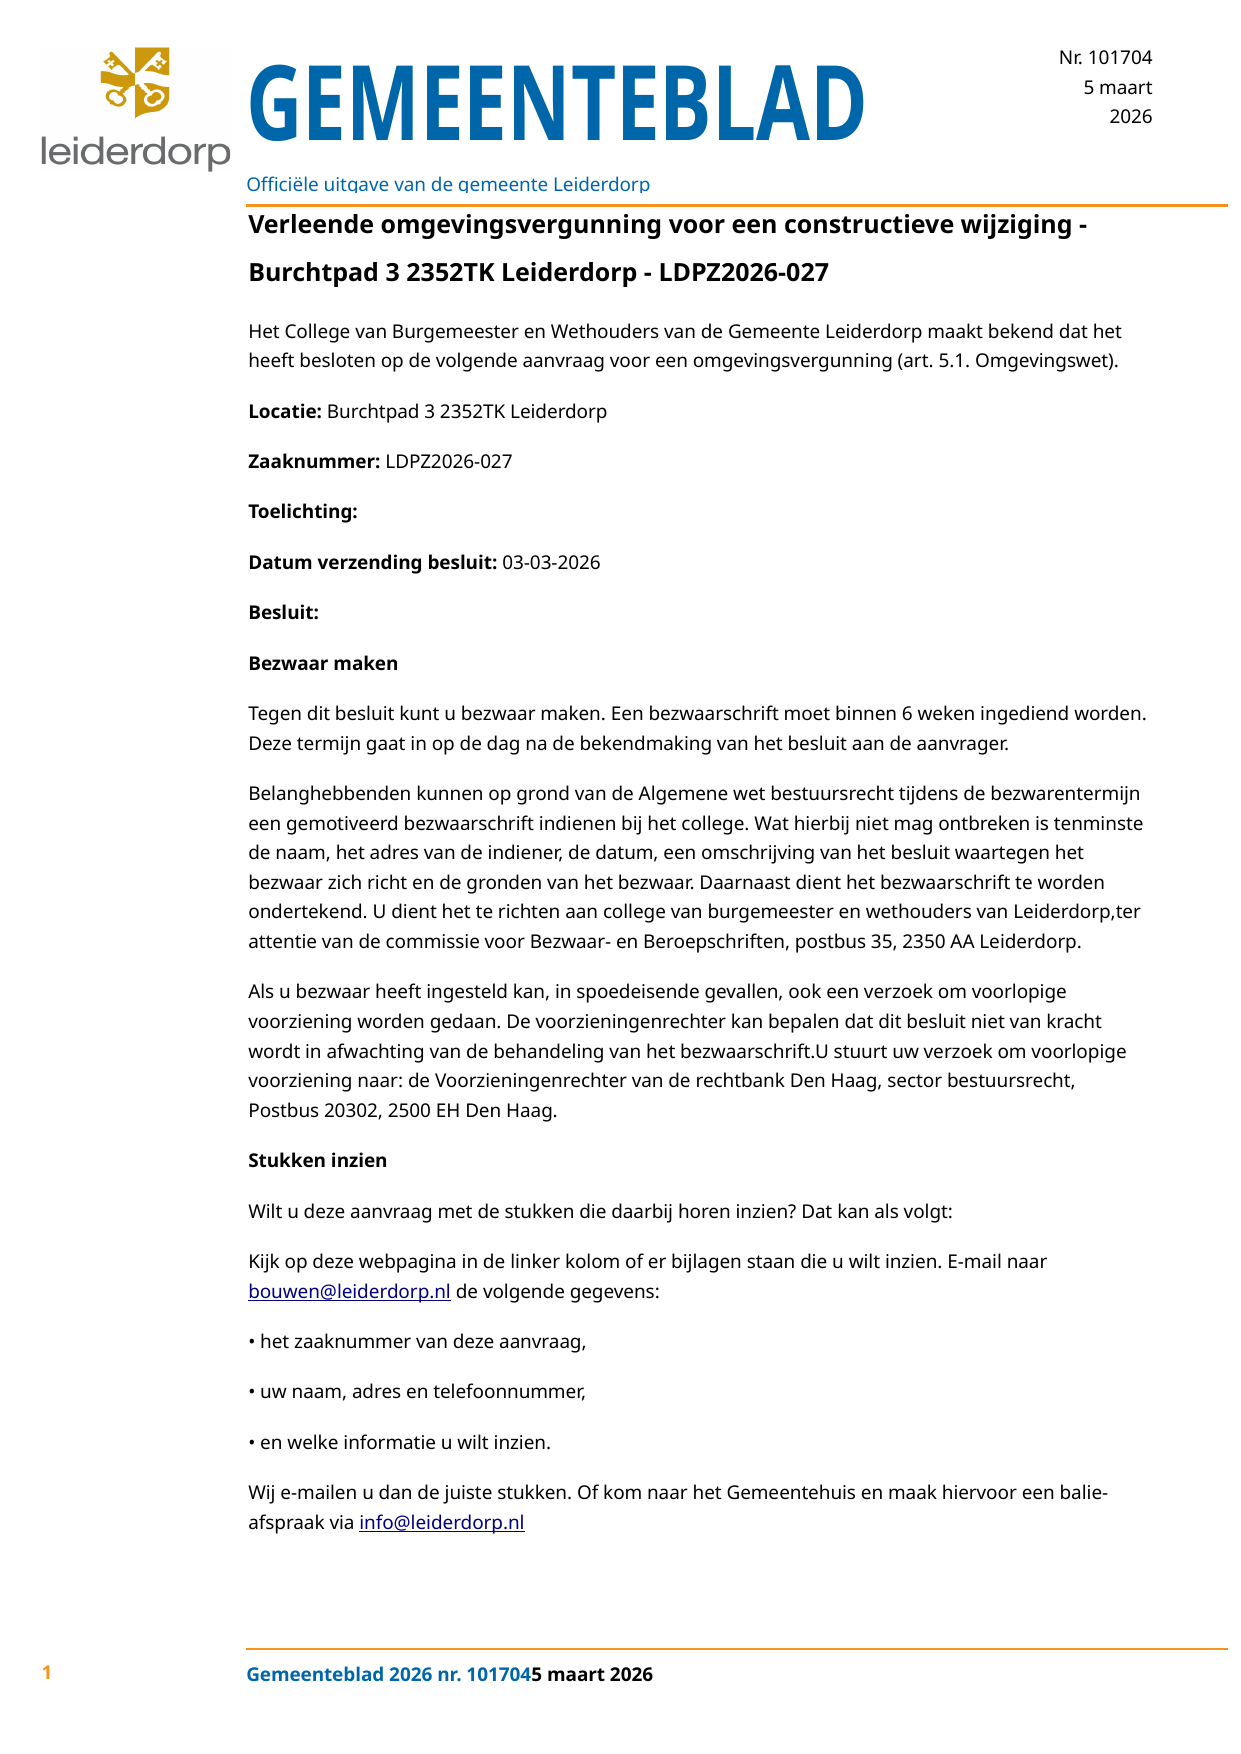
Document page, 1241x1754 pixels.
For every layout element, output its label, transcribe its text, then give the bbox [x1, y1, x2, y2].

text Locatie: Burchtpad 3 2352TK Leiderdorp [248, 398, 1152, 424]
text Zaaknummer: LDPZ2026-027 [248, 448, 1152, 474]
text Besluit: [248, 599, 1152, 625]
text Wilt u deze aanvraag met de stukken die daarbij horen inzien? Dat kan als volgt: [248, 1198, 1152, 1224]
text Kijk op deze webpagina in de linker kolom of er bijlagen staan die u wilt inzien. E-mail naar bouwen@leiderdorp.nl de volgende gegevens: [248, 1248, 1152, 1304]
text Toelichting: [248, 499, 1152, 524]
text Het College van Burgemeester en Wethouders van de Gemeente Leiderdorp maakt bekend dat het heeft besloten op de volgende aanvraag voor een omgevingsvergunning (art. 5.1. Omgevingswet). [248, 318, 1152, 373]
text • en welke informatie u wilt inzien. [248, 1429, 1152, 1455]
text Als u bezwaar heeft ingesteld kan, in spoedeisende gevallen, ook een verzoek om voorlopige voorziening worden gedaan. De voorzieningenrechter kan bepalen dat dit besluit niet van kracht wordt in afwachting van de behandeling van het bezwaarschrift.U stuurt uw verzoek om voorlopige voorziening naar: de Voorzieningenrechter van de rechtbank Den Haag, sector bestuursrecht, Postbus 20302, 2500 EH Den Haag. [248, 979, 1152, 1123]
text Tegen dit besluit kunt u bezwaar maken. Een bezwaarschrift moet binnen 6 weken ingediend worden. Deze termijn gaat in op de dag na de bekendmaking van het besluit aan de aanvrager. [248, 700, 1152, 756]
text Wij e-mailen u dan de juiste stukken. Of kom naar het Gemeentehuis en maak hiervoor een balie-afspraak via info@leiderdorp.nl [248, 1479, 1152, 1535]
text Datum verzending besluit: 03-03-2026 [248, 549, 1152, 575]
text Belanghebbenden kunnen op grond van de Algemene wet bestuursrecht tijdens de bezwarentermijn een gemotiveerd bezwaarschrift indienen bij het college. Wat hierbij niet mag ontbreken is tenminste de naam, het adres van de indiener, de datum, een omschrijving van het besluit waartegen het bezwaar zich richt en de gronden van het bezwaar. Daarnaast dient het bezwaarschrift te worden ondertekend. U dient het te richten aan college van burgemeester en wethouders van Leiderdorp,ter attentie van de commissie voor Bezwaar- en Beroepschriften, postbus 35, 2350 AA Leiderdorp. [248, 780, 1152, 954]
text • uw naam, adres en telefoonnummer, [248, 1379, 1152, 1404]
text Stukken inzien [248, 1147, 1152, 1173]
picture [41, 47, 231, 172]
text • het zaaknummer van deze aanvraag, [248, 1328, 1152, 1354]
text Verleende omgevingsvergunning voor een constructieve wijziging - Burchtpad 3 2352TK Leiderdorp - LDPZ2026-027 [248, 207, 1152, 288]
text Bezwaar maken [248, 650, 1152, 676]
